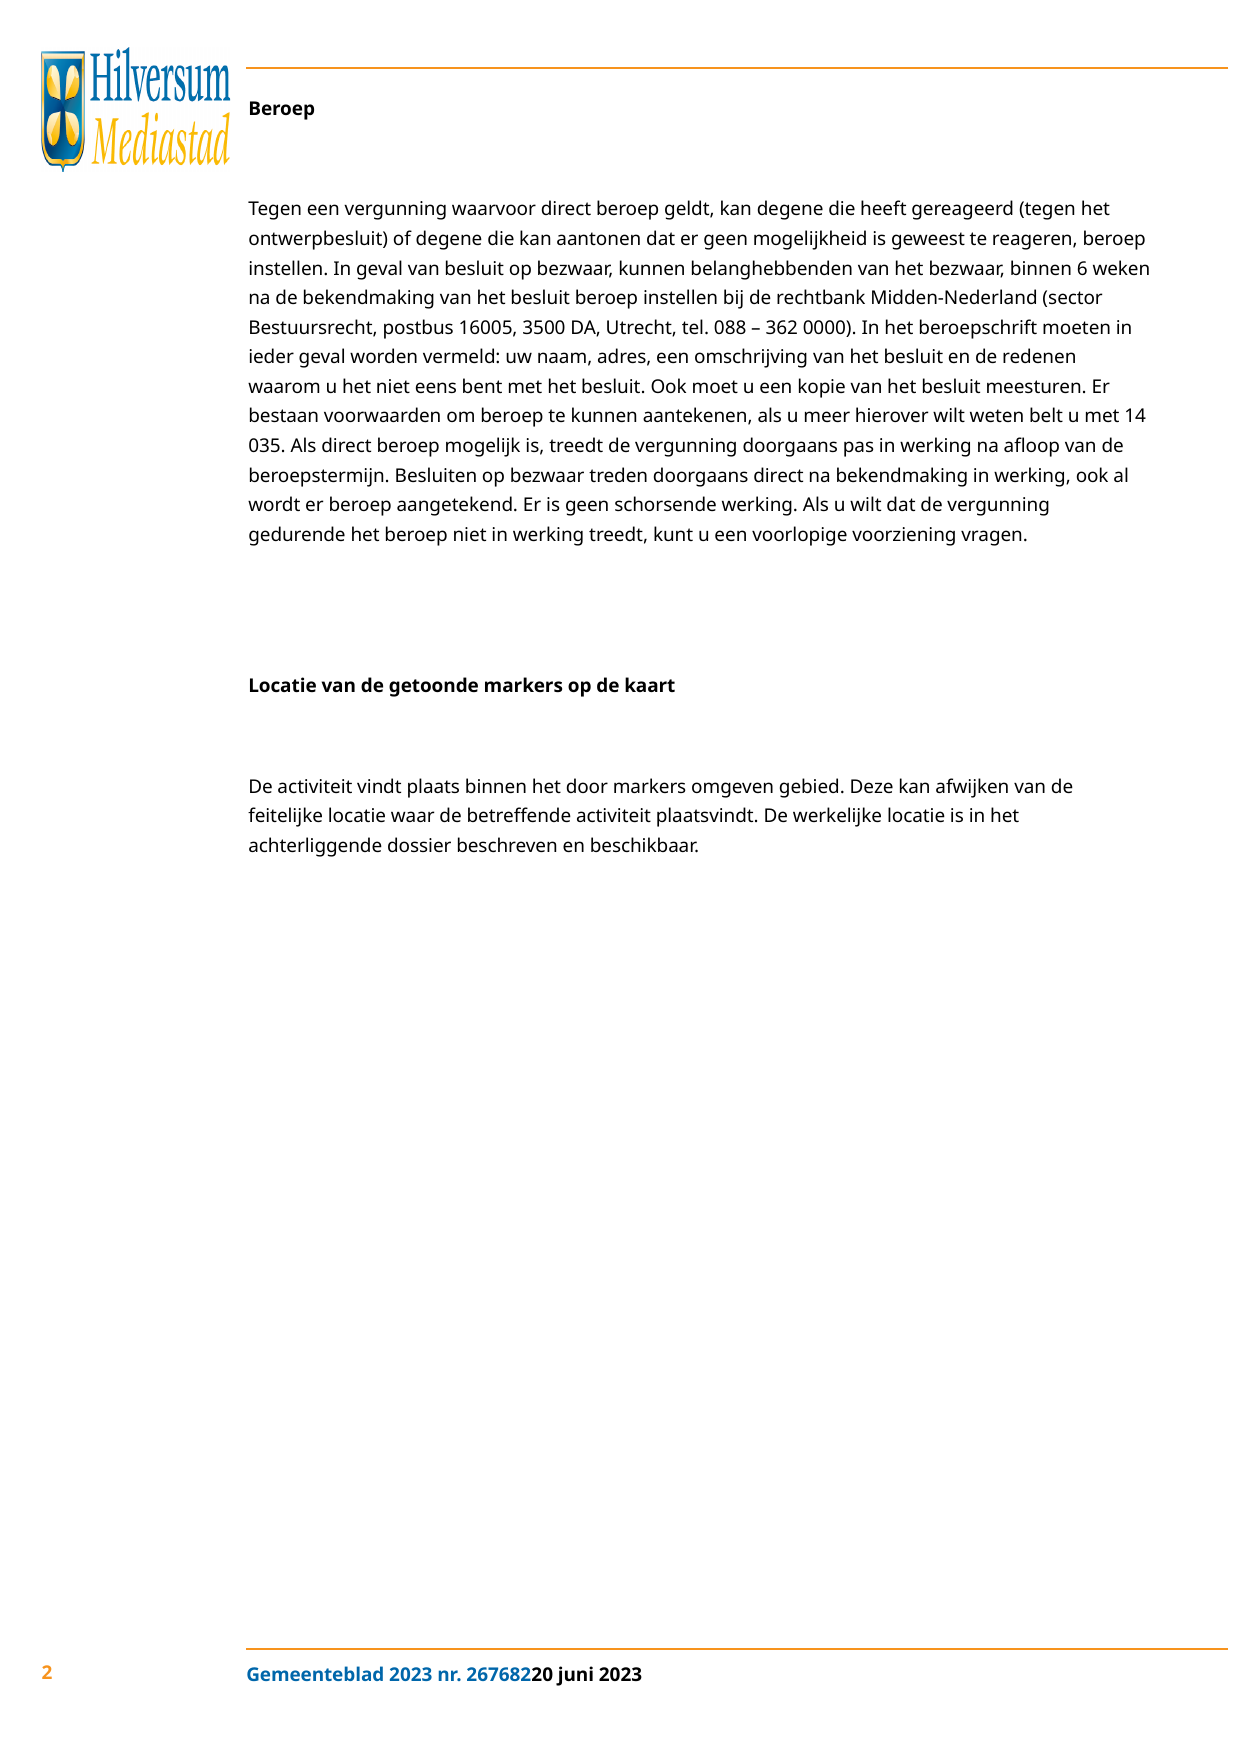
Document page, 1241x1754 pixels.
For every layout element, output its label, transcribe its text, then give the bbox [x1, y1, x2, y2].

text De activiteit vindt plaats binnen het door markers omgeven gebied. Deze kan afwijken van de feitelijke locatie waar de betreffende activiteit plaatsvindt. De werkelijke locatie is in het achterliggende dossier beschreven en beschikbaar. [248, 773, 1152, 858]
text Tegen een vergunning waarvoor direct beroep geldt, kan degene die heeft gereageerd (tegen het ontwerpbesluit) of degene die kan aantonen dat er geen mogelijkheid is geweest te reageren, beroep instellen. In geval van besluit op bezwaar, kunnen belanghebbenden van het bezwaar, binnen 6 weken na de bekendmaking van het besluit beroep instellen bij de rechtbank Midden-Nederland (sector Bestuursrecht, postbus 16005, 3500 DA, Utrecht, tel. 088 – 362 0000). In het beroepschrift moeten in ieder geval worden vermeld: uw naam, adres, een omschrijving van het besluit en de redenen waarom u het niet eens bent met het besluit. Ook moet u een kopie van het besluit meesturen. Er bestaan voorwaarden om beroep te kunnen aantekenen, als u meer hierover wilt weten belt u met 14 035. Als direct beroep mogelijk is, treedt de vergunning doorgaans pas in werking na afloop van de beroepstermijn. Besluiten op bezwaar treden doorgaans direct na bekendmaking in werking, ook al wordt er beroep aangetekend. Er is geen schorsende werking. Als u wilt dat de vergunning gedurende het beroep niet in werking treedt, kunt u een voorlopige voorziening vragen. [248, 196, 1152, 547]
text Locatie van de getoonde markers op de kaart [248, 672, 1152, 698]
text Beroep [248, 95, 1152, 121]
picture [41, 47, 231, 172]
